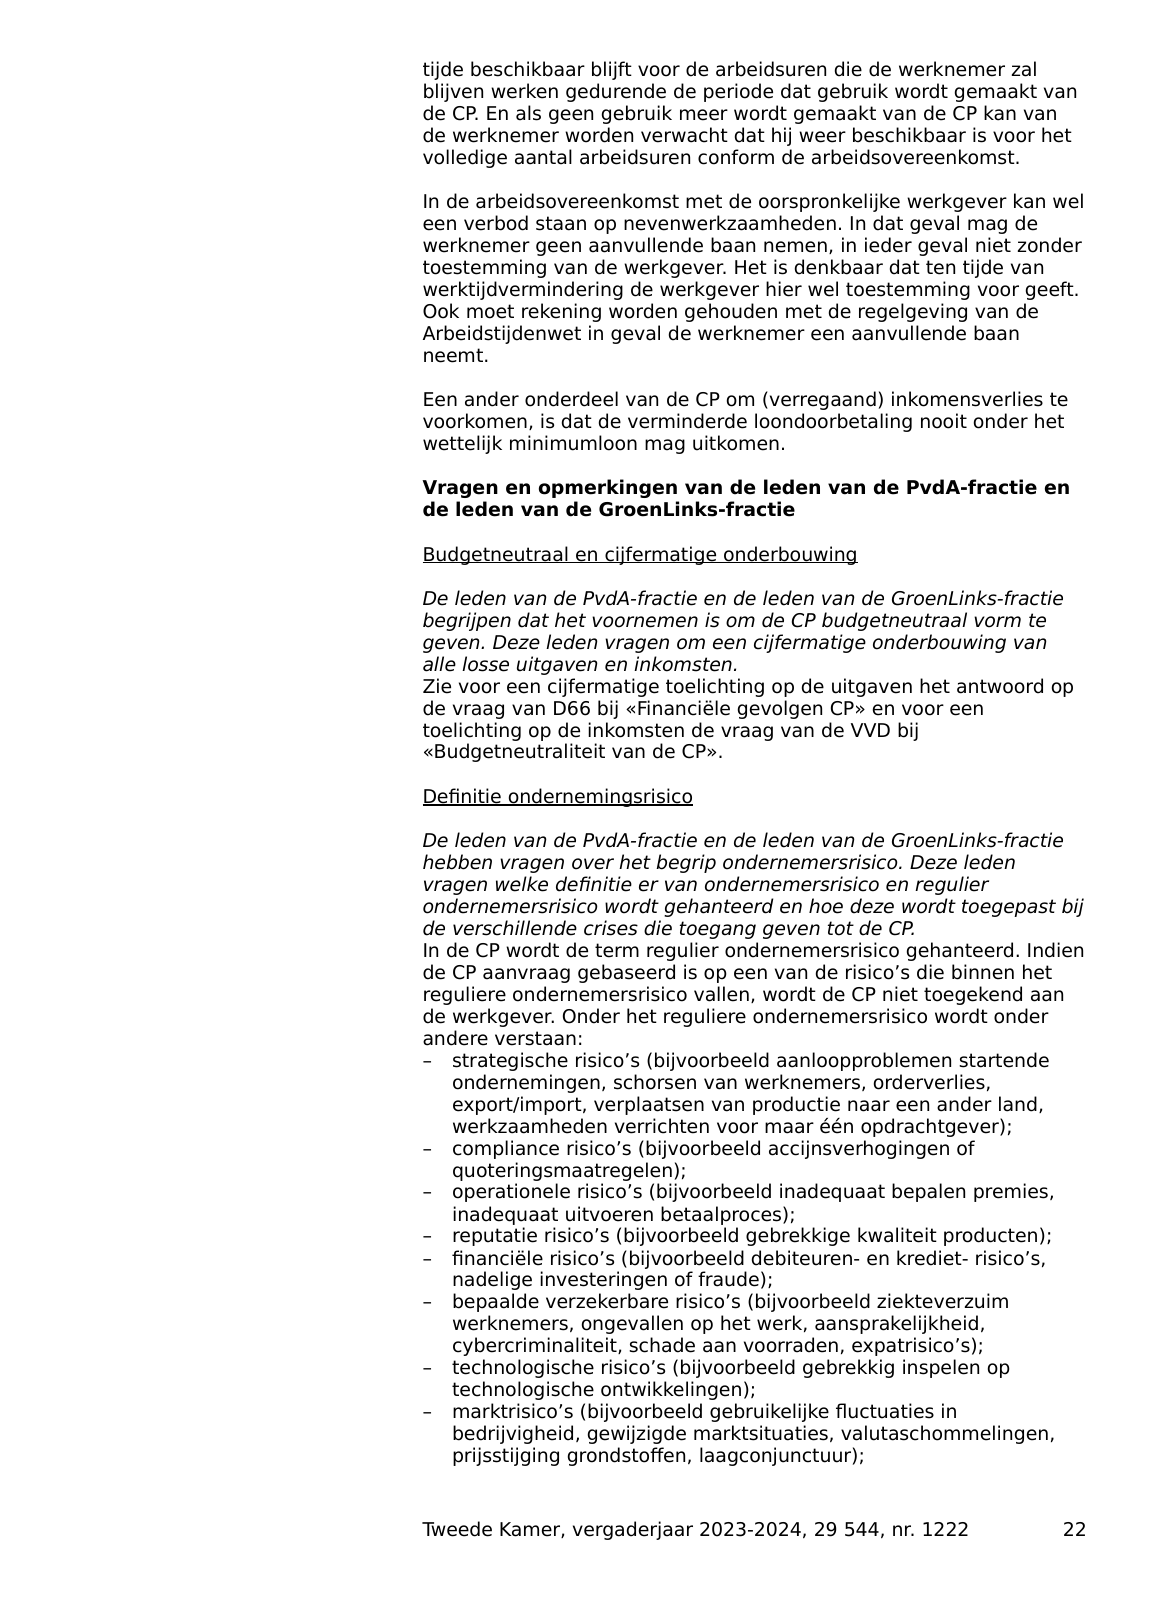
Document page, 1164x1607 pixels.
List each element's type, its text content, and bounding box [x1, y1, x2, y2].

text tijde beschikbaar blijft voor de arbeidsuren die de werknemer zal blijven werken gedurende de periode dat gebruik wordt gemaakt van de CP. En als geen gebruik meer wordt gemaakt van de CP kan van de werknemer worden verwacht dat hij weer beschikbaar is voor het volledige aantal arbeidsuren conform de arbeidsovereenkomst. [422, 59, 1087, 169]
text – operationele risico’s (bijvoorbeeld inadequaat bepalen premies, inadequaat uitvoeren betaalproces); [422, 1181, 1087, 1225]
text – strategische risico’s (bijvoorbeeld aanloopproblemen startende ondernemingen, schorsen van werknemers, orderverlies, export/import, verplaatsen van productie naar een ander land, werkzaamheden verrichten voor maar één opdrachtgever); [422, 1049, 1087, 1137]
text In de CP wordt de term regulier ondernemersrisico gehanteerd. Indien de CP aanvraag gebaseerd is op een van de risico’s die binnen het reguliere ondernemersrisico vallen, wordt de CP niet toegekend aan de werkgever. Onder het reguliere ondernemersrisico wordt onder andere verstaan: [422, 940, 1087, 1049]
text – reputatie risico’s (bijvoorbeeld gebrekkige kwaliteit producten); [422, 1225, 1087, 1247]
text – technologische risico’s (bijvoorbeeld gebrekkig inspelen op technologische ontwikkelingen); [422, 1357, 1087, 1401]
text Zie voor een cijfermatige toelichting op de uitgaven het antwoord op de vraag van D66 bij «Financiële gevolgen CP» en voor een toelichting op de inkomsten de vraag van de VVD bij «Budgetneutraliteit van de CP». [422, 676, 1087, 763]
text – financiële risico’s (bijvoorbeeld debiteuren- en krediet- risico’s, nadelige investeringen of fraude); [422, 1247, 1087, 1291]
text – bepaalde verzekerbare risico’s (bijvoorbeeld ziekteverzuim werknemers, ongevallen op het werk, aansprakelijkheid, cybercriminaliteit, schade aan voorraden, expatrisico’s); [422, 1291, 1087, 1357]
text De leden van de PvdA-fractie en de leden van de GroenLinks-fractie hebben vragen over het begrip ondernemersrisico. Deze leden vragen welke definitie er van ondernemersrisico en regulier ondernemersrisico wordt gehanteerd en hoe deze wordt toegepast bij de verschillende crises die toegang geven tot de CP. [422, 830, 1087, 940]
text – compliance risico’s (bijvoorbeeld accijnsverhogingen of quoteringsmaatregelen); [422, 1137, 1087, 1181]
subtitle Vragen en opmerkingen van de leden van de PvdA-fractie en de leden van de GroenLinks-fractie [422, 477, 1087, 521]
text Een ander onderdeel van de CP om (verregaand) inkomensverlies te voorkomen, is dat de verminderde loondoorbetaling nooit onder het wettelijk minimumloon mag uitkomen. [422, 389, 1087, 455]
subtitle Budgetneutraal en cijfermatige onderbouwing [422, 543, 1087, 565]
text De leden van de PvdA-fractie en de leden van de GroenLinks-fractie begrijpen dat het voornemen is om de CP budgetneutraal vorm te geven. Deze leden vragen om een cijfermatige onderbouwing van alle losse uitgaven en inkomsten. [422, 588, 1087, 676]
text – marktrisico’s (bijvoorbeeld gebruikelijke fluctuaties in bedrijvigheid, gewijzigde marktsituaties, valutaschommelingen, prijsstijging grondstoffen, laagconjunctuur); [422, 1401, 1087, 1467]
text In de arbeidsovereenkomst met de oorspronkelijke werkgever kan wel een verbod staan op nevenwerkzaamheden. In dat geval mag de werknemer geen aanvullende baan nemen, in ieder geval niet zonder toestemming van de werkgever. Het is denkbaar dat ten tijde van werktijdvermindering de werkgever hier wel toestemming voor geeft. Ook moet rekening worden gehouden met de regelgeving van de Arbeidstijdenwet in geval de werknemer een aanvullende baan neemt. [422, 191, 1087, 367]
subtitle Definitie ondernemingsrisico [422, 786, 1087, 808]
